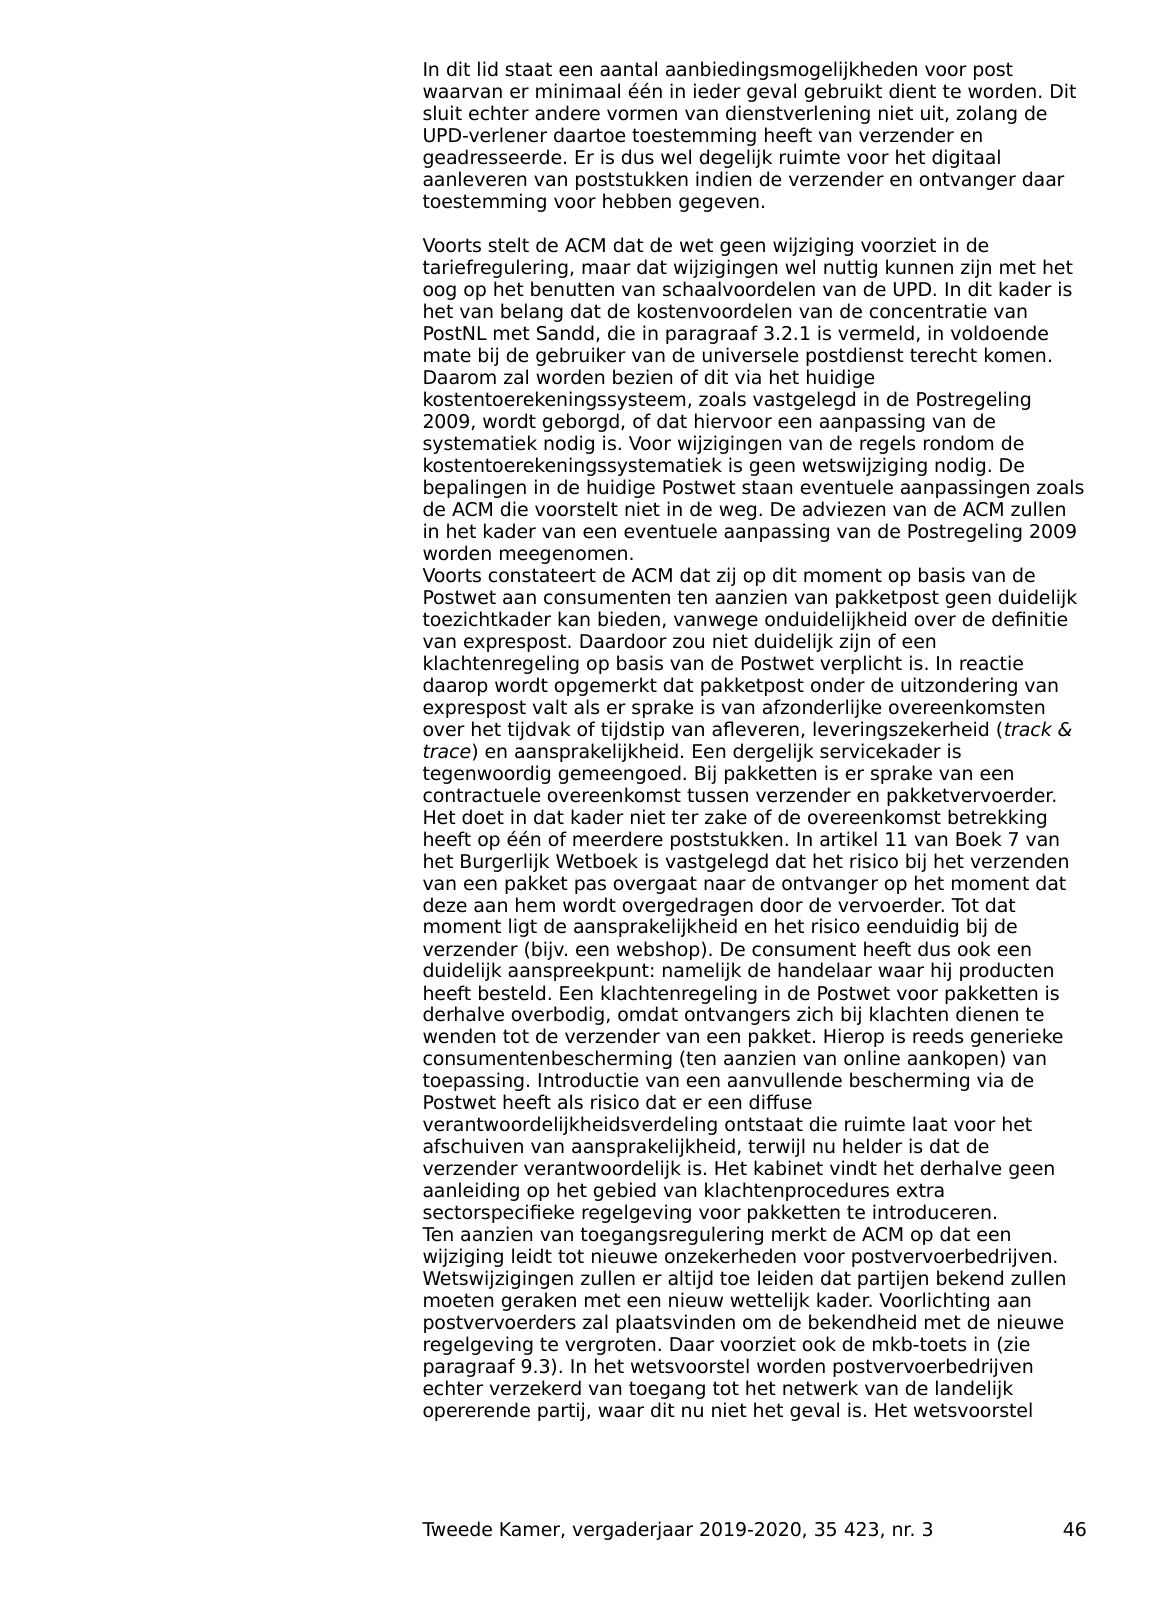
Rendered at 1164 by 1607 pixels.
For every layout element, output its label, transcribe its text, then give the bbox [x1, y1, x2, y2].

text Ten aanzien van toegangsregulering merkt de ACM op dat een wijziging leidt tot nieuwe onzekerheden voor postvervoerbedrijven. Wetswijzigingen zullen er altijd toe leiden dat partijen bekend zullen moeten geraken met een nieuw wettelijk kader. Voorlichting aan postvervoerders zal plaatsvinden om de bekendheid met de nieuwe regelgeving te vergroten. Daar voorziet ook de mkb-toets in (zie paragraaf 9.3). In het wetsvoorstel worden postvervoerbedrijven echter verzekerd van toegang tot het netwerk van de landelijk opererende partij, waar dit nu niet het geval is. Het wetsvoorstel [422, 1224, 1087, 1422]
text Voorts stelt de ACM dat de wet geen wijziging voorziet in de tariefregulering, maar dat wijzigingen wel nuttig kunnen zijn met het oog op het benutten van schaalvoordelen van de UPD. In dit kader is het van belang dat de kostenvoordelen van de concentratie van PostNL met Sandd, die in paragraaf 3.2.1 is vermeld, in voldoende mate bij de gebruiker van de universele postdienst terecht komen. Daarom zal worden bezien of dit via het huidige kostentoerekeningssysteem, zoals vastgelegd in de Postregeling 2009, wordt geborgd, of dat hiervoor een aanpassing van de systematiek nodig is. Voor wijzigingen van de regels rondom de kostentoerekeningssystematiek is geen wetswijziging nodig. De bepalingen in de huidige Postwet staan eventuele aanpassingen zoals de ACM die voorstelt niet in de weg. De adviezen van de ACM zullen in het kader van een eventuele aanpassing van de Postregeling 2009 worden meegenomen. [422, 235, 1087, 565]
text Voorts constateert de ACM dat zij op dit moment op basis van de Postwet aan consumenten ten aanzien van pakketpost geen duidelijk toezichtkader kan bieden, vanwege onduidelijkheid over de definitie van exprespost. Daardoor zou niet duidelijk zijn of een klachtenregeling op basis van de Postwet verplicht is. In reactie daarop wordt opgemerkt dat pakketpost onder de uitzondering van exprespost valt als er sprake is van afzonderlijke overeenkomsten over het tijdvak of tijdstip van afleveren, leveringszekerheid (track & trace) en aansprakelijkheid. Een dergelijk servicekader is tegenwoordig gemeengoed. Bij pakketten is er sprake van een contractuele overeenkomst tussen verzender en pakketvervoerder. Het doet in dat kader niet ter zake of de overeenkomst betrekking heeft op één of meerdere poststukken. In artikel 11 van Boek 7 van het Burgerlijk Wetboek is vastgelegd dat het risico bij het verzenden van een pakket pas overgaat naar de ontvanger op het moment dat deze aan hem wordt overgedragen door de vervoerder. Tot dat moment ligt de aansprakelijkheid en het risico eenduidig bij de verzender (bijv. een webshop). De consument heeft dus ook een duidelijk aanspreekpunt: namelijk de handelaar waar hij producten heeft besteld. Een klachtenregeling in de Postwet voor pakketten is derhalve overbodig, omdat ontvangers zich bij klachten dienen te wenden tot de verzender van een pakket. Hierop is reeds generieke consumentenbescherming (ten aanzien van online aankopen) van toepassing. Introductie van een aanvullende bescherming via de Postwet heeft als risico dat er een diffuse verantwoordelijkheidsverdeling ontstaat die ruimte laat voor het afschuiven van aansprakelijkheid, terwijl nu helder is dat de verzender verantwoordelijk is. Het kabinet vindt het derhalve geen aanleiding op het gebied van klachtenprocedures extra sectorspecifieke regelgeving voor pakketten te introduceren. [422, 565, 1087, 1224]
text In dit lid staat een aantal aanbiedingsmogelijkheden voor post waarvan er minimaal één in ieder geval gebruikt dient te worden. Dit sluit echter andere vormen van dienstverlening niet uit, zolang de UPD-verlener daartoe toestemming heeft van verzender en geadresseerde. Er is dus wel degelijk ruimte voor het digitaal aanleveren van poststukken indien de verzender en ontvanger daar toestemming voor hebben gegeven. [422, 59, 1087, 213]
